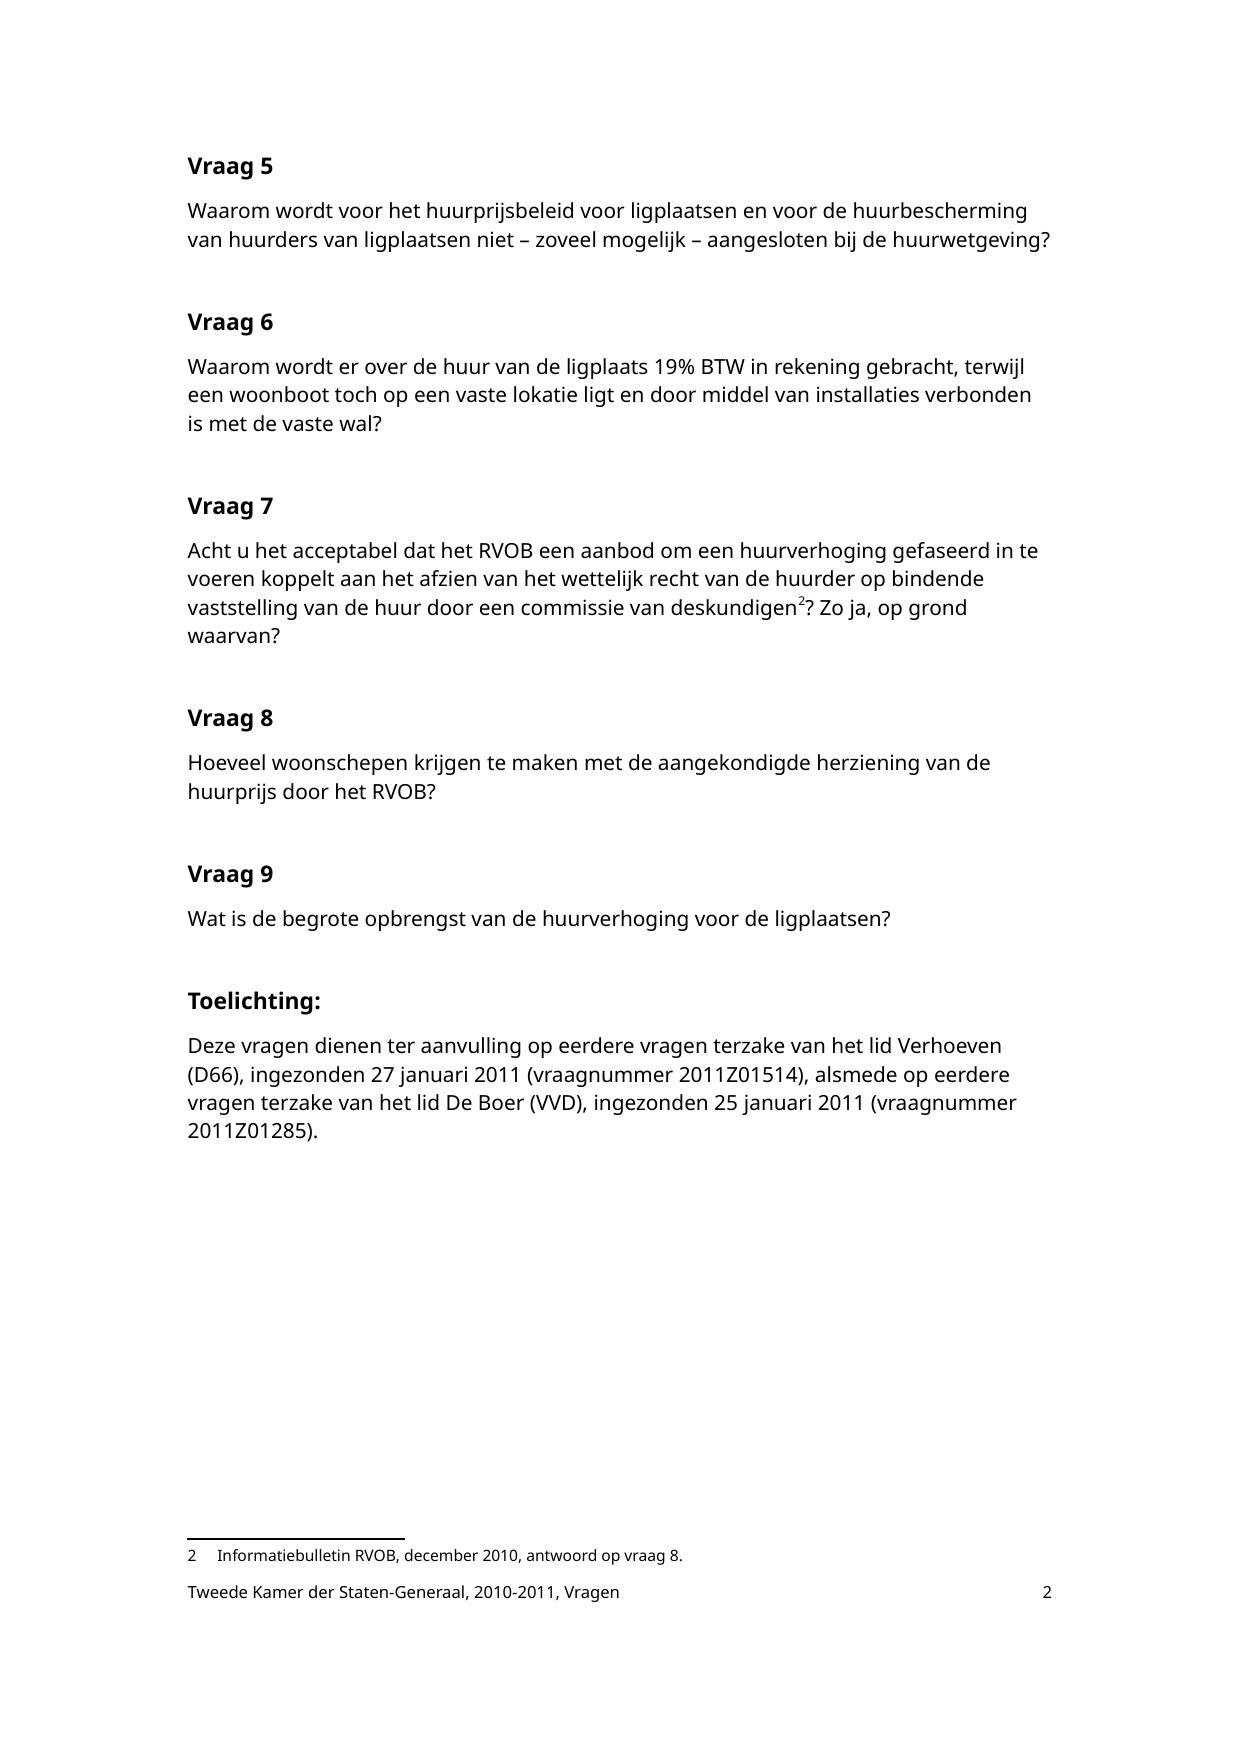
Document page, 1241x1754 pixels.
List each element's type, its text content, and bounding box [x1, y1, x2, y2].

text Wat is de begrote opbrengst van de huurverhoging voor de ligplaatsen? [187, 904, 1053, 932]
text Hoeveel woonschepen krijgen te maken met de aangekondigde herziening van de huurprijs door het RVOB? [187, 748, 1053, 805]
text Waarom wordt voor het huurprijsbeleid voor ligplaatsen en voor de huurbescherming van huurders van ligplaatsen niet – zoveel mogelijk – aangesloten bij de huurwetgeving? [187, 196, 1053, 253]
subtitle Vraag 5 [187, 150, 1053, 181]
text Informatiebulletin RVOB, december 2010, antwoord op vraag 8. [187, 1538, 1053, 1566]
subtitle Vraag 7 [187, 490, 1053, 521]
subtitle Vraag 8 [187, 702, 1053, 733]
text Acht u het acceptabel dat het RVOB een aanbod om een huurverhoging gefaseerd in te voeren koppelt aan het afzien van het wettelijk recht van de huurder op bindende vaststelling van de huur door een commissie van deskundigen? Zo ja, op grond waarvan? [187, 536, 1053, 650]
subtitle Toelichting: [187, 985, 1053, 1016]
subtitle Vraag 6 [187, 306, 1053, 337]
text Deze vragen dienen ter aanvulling op eerdere vragen terzake van het lid Verhoeven (D66), ingezonden 27 januari 2011 (vraagnummer 2011Z01514), alsmede op eerdere vragen terzake van het lid De Boer (VVD), ingezonden 25 januari 2011 (vraagnummer 2011Z01285). [187, 1031, 1053, 1145]
subtitle Vraag 9 [187, 858, 1053, 889]
text Waarom wordt er over de huur van de ligplaats 19% BTW in rekening gebracht, terwijl een woonboot toch op een vaste lokatie ligt en door middel van installaties verbonden is met de vaste wal? [187, 352, 1053, 437]
